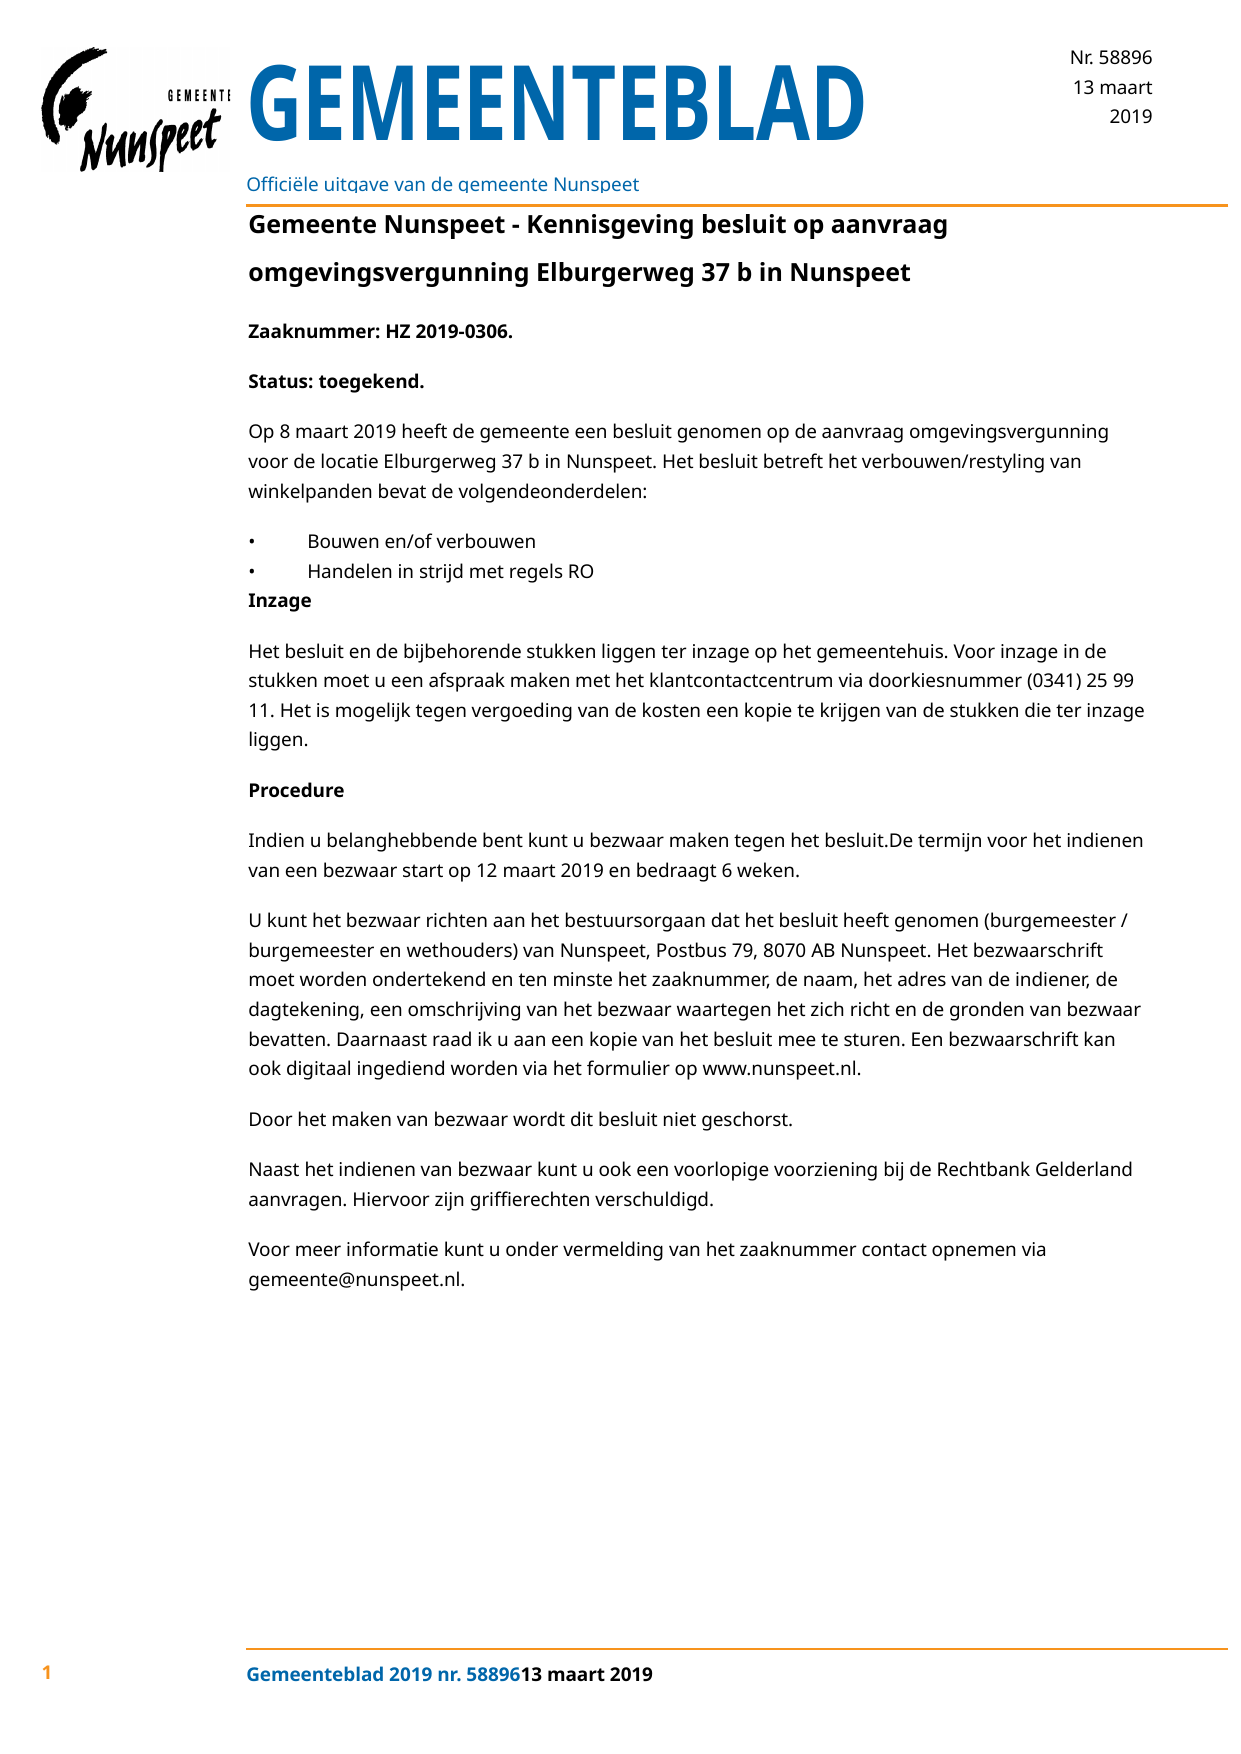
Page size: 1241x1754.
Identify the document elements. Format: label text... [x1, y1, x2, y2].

text Status: toegekend. [248, 368, 1152, 394]
text Door het maken van bezwaar wordt dit besluit niet geschorst. [248, 1106, 1152, 1132]
text Inzage [248, 587, 1152, 613]
text Voor meer informatie kunt u onder vermelding van het zaaknummer contact opnemen via gemeente@nunspeet.nl. [248, 1236, 1152, 1292]
list Bouwen en/of verbouwen [248, 528, 1152, 554]
text U kunt het bezwaar richten aan het bestuursorgaan dat het besluit heeft genomen (burgemeester / burgemeester en wethouders) van Nunspeet, Postbus 79, 8070 AB Nunspeet. Het bezwaarschrift moet worden ondertekend en ten minste het zaaknummer, de naam, het adres van de indiener, de dagtekening, een omschrijving van het bezwaar waartegen het zich richt en de gronden van bezwaar bevatten. Daarnaast raad ik u aan een kopie van het besluit mee te sturen. Een bezwaarschrift kan ook digitaal ingediend worden via het formulier op www.nunspeet.nl. [248, 907, 1152, 1081]
list Handelen in strijd met regels RO [248, 558, 1152, 584]
text Het besluit en de bijbehorende stukken liggen ter inzage op het gemeentehuis. Voor inzage in de stukken moet u een afspraak maken met het klantcontactcentrum via doorkiesnummer (0341) 25 99 11. Het is mogelijk tegen vergoeding van de kosten een kopie te krijgen van de stukken die ter inzage liggen. [248, 638, 1152, 752]
text Op 8 maart 2019 heeft de gemeente een besluit genomen op de aanvraag omgevingsvergunning voor de locatie Elburgerweg 37 b in Nunspeet. Het besluit betreft het verbouwen/restyling van winkelpanden bevat de volgendeonderdelen: [248, 419, 1152, 504]
text Zaaknummer: HZ 2019-0306. [248, 318, 1152, 344]
text Gemeente Nunspeet - Kennisgeving besluit op aanvraag omgevingsvergunning Elburgerweg 37 b in Nunspeet [248, 207, 1152, 288]
text Naast het indienen van bezwaar kunt u ook een voorlopige voorziening bij de Rechtbank Gelderland aanvragen. Hiervoor zijn griffierechten verschuldigd. [248, 1156, 1152, 1212]
text Indien u belanghebbende bent kunt u bezwaar maken tegen het besluit.De termijn voor het indienen van een bezwaar start op 12 maart 2019 en bedraagt 6 weken. [248, 827, 1152, 883]
text Procedure [248, 777, 1152, 803]
picture [41, 47, 231, 172]
